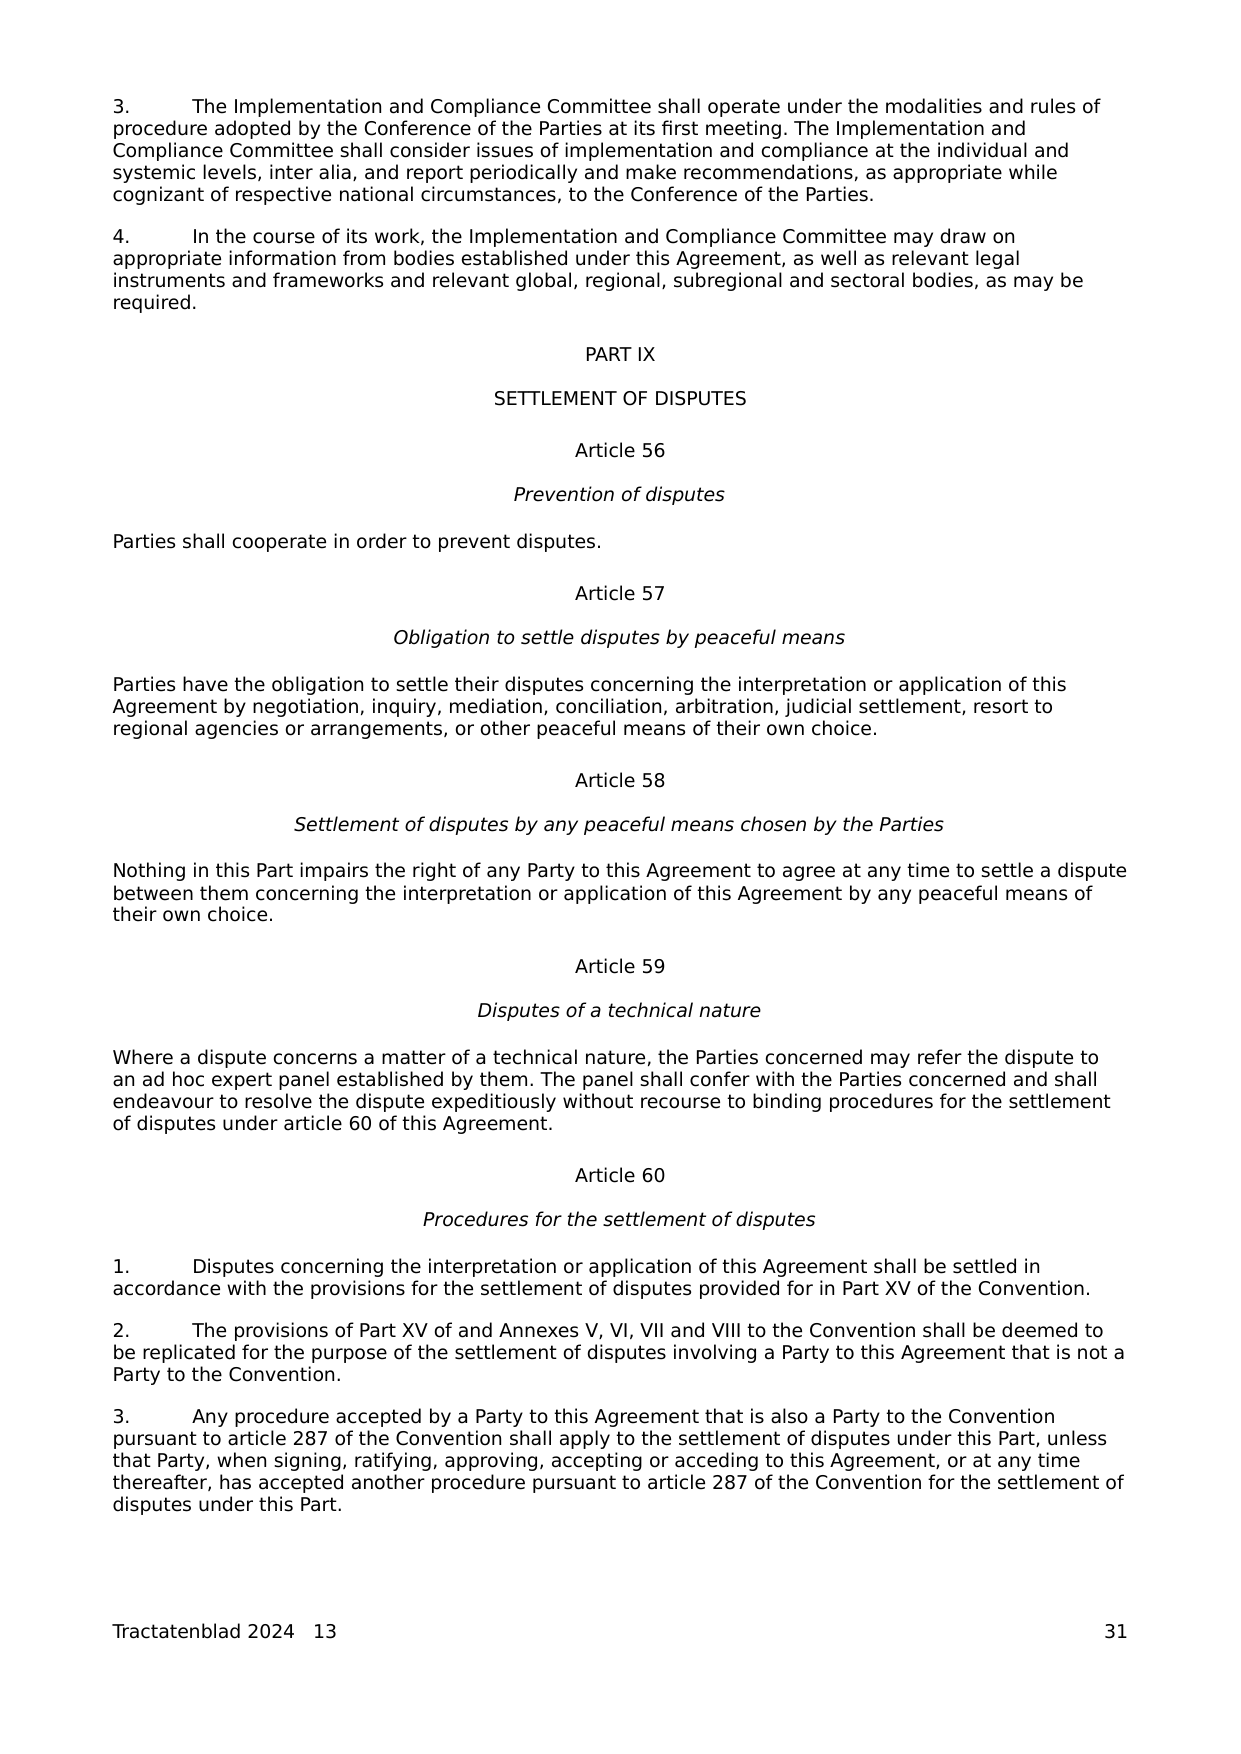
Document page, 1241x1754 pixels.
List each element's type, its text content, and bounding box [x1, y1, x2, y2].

subtitle PART IX SETTLEMENT OF DISPUTES [112, 344, 1128, 410]
text Nothing in this Part impairs the right of any Party to this Agreement to agree at any time to settle a dispute between them concerning the interpretation or application of this Agreement by any peaceful means of their own choice. [112, 860, 1128, 926]
text 1. Disputes concerning the interpretation or application of this Agreement shall be settled in accordance with the provisions for the settlement of disputes provided for in Part XV of the Convention. [112, 1256, 1128, 1300]
text Where a dispute concerns a matter of a technical nature, the Parties concerned may refer the dispute to an ad hoc expert panel established by them. The panel shall confer with the Parties concerned and shall endeavour to resolve the dispute expeditiously without recourse to binding procedures for the settlement of disputes under article 60 of this Agreement. [112, 1047, 1128, 1135]
text 3. Any procedure accepted by a Party to this Agreement that is also a Party to the Convention pursuant to article 287 of the Convention shall apply to the settlement of disputes under this Part, unless that Party, when signing, ratifying, approving, accepting or acceding to this Agreement, or at any time thereafter, has accepted another procedure pursuant to article 287 of the Convention for the settlement of disputes under this Part. [112, 1406, 1128, 1516]
subtitle Article 59 Disputes of a technical nature [112, 956, 1128, 1022]
text 2. The provisions of Part XV of and Annexes V, VI, VII and VIII to the Convention shall be deemed to be replicated for the purpose of the settlement of disputes involving a Party to this Agreement that is not a Party to the Convention. [112, 1320, 1128, 1386]
subtitle Article 58 Settlement of disputes by any peaceful means chosen by the Parties [112, 769, 1128, 835]
subtitle Article 57 Obligation to settle disputes by peaceful means [112, 583, 1128, 648]
text 4. In the course of its work, the Implementation and Compliance Committee may draw on appropriate information from bodies established under this Agreement, as well as relevant legal instruments and frameworks and relevant global, regional, subregional and sectoral bodies, as may be required. [112, 226, 1128, 314]
text Parties shall cooperate in order to prevent disputes. [112, 531, 1128, 553]
subtitle Article 60 Procedures for the settlement of disputes [112, 1165, 1128, 1231]
text 3. The Implementation and Compliance Committee shall operate under the modalities and rules of procedure adopted by the Conference of the Parties at its first meeting. The Implementation and Compliance Committee shall consider issues of implementation and compliance at the individual and systemic levels, inter alia, and report periodically and make recommendations, as appropriate while cognizant of respective national circumstances, to the Conference of the Parties. [112, 96, 1128, 206]
subtitle Article 56 Prevention of disputes [112, 440, 1128, 506]
text Parties have the obligation to settle their disputes concerning the interpretation or application of this Agreement by negotiation, inquiry, mediation, conciliation, arbitration, judicial settlement, resort to regional agencies or arrangements, or other peaceful means of their own choice. [112, 673, 1128, 739]
